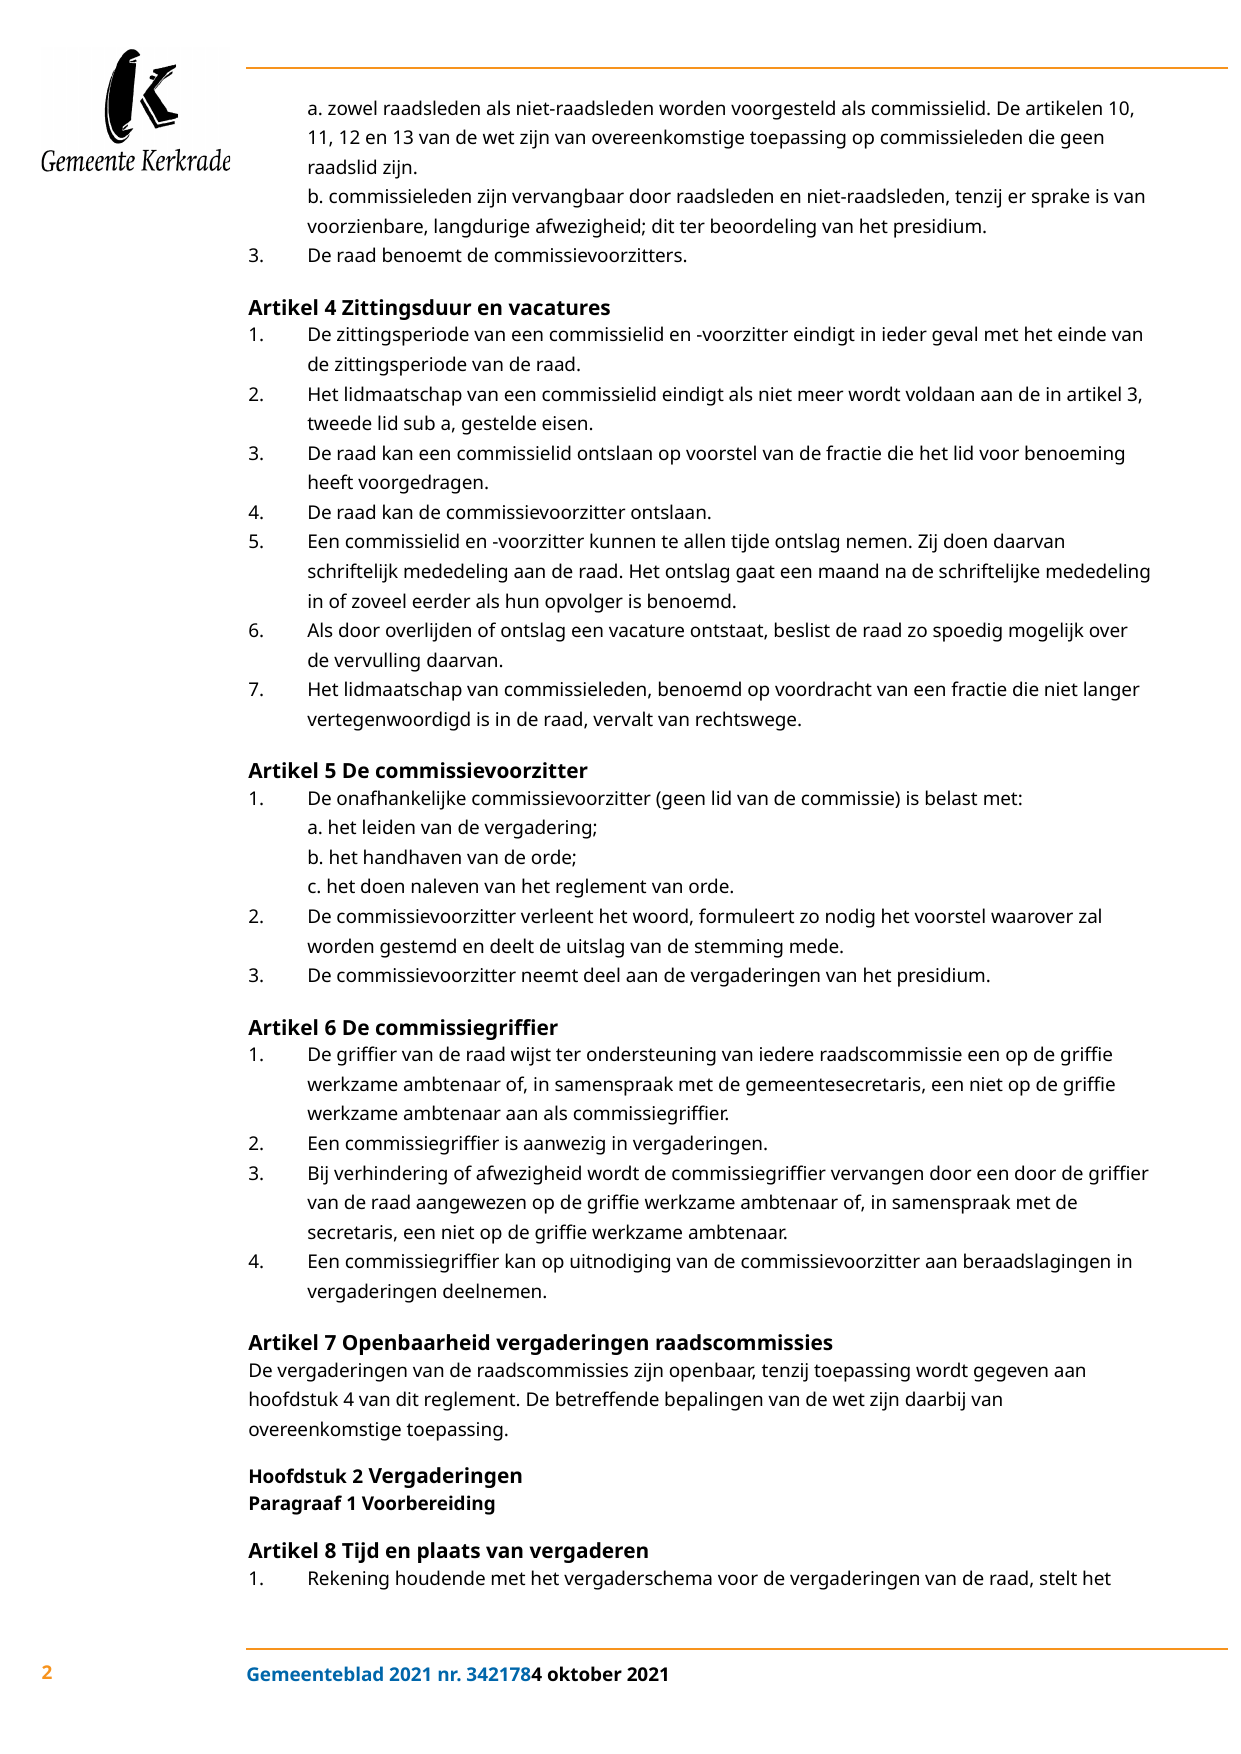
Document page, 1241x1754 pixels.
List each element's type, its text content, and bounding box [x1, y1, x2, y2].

text Hoofdstuk 2 Vergaderingen [248, 1462, 1152, 1490]
text Paragraaf 1 Voorbereiding [248, 1490, 1152, 1516]
text Artikel 8 Tijd en plaats van vergaderen [248, 1537, 1152, 1565]
list De commissievoorzitter neemt deel aan de vergaderingen van het presidium. [248, 962, 1152, 988]
list a. zowel raadsleden als niet-raadsleden worden voorgesteld als commissielid. De artikelen 10, 11, 12 en 13 van de wet zijn van overeenkomstige toepassing op commissieleden die geen raadslid zijn. [248, 95, 1152, 180]
list Een commissielid en -voorzitter kunnen te allen tijde ontslag nemen. Zij doen daarvan schriftelijk mededeling aan de raad. Het ontslag gaat een maand na de schriftelijke mededeling in of zoveel eerder als hun opvolger is benoemd. [248, 529, 1152, 613]
text De vergaderingen van de raadscommissies zijn openbaar, tenzij toepassing wordt gegeven aan hoofdstuk 4 van dit reglement. De betreffende bepalingen van de wet zijn daarbij van overeenkomstige toepassing. [248, 1357, 1152, 1442]
list De zittingsperiode van een commissielid en -voorzitter eindigt in ieder geval met het einde van de zittingsperiode van de raad. [248, 322, 1152, 377]
list Een commissiegriffier is aanwezig in vergaderingen. [248, 1130, 1152, 1156]
list Bij verhindering of afwezigheid wordt de commissiegriffier vervangen door een door de griffier van de raad aangewezen op de griffie werkzame ambtenaar of, in samenspraak met de secretaris, een niet op de griffie werkzame ambtenaar. [248, 1160, 1152, 1244]
text Artikel 7 Openbaarheid vergaderingen raadscommissies [248, 1328, 1152, 1357]
list De raad kan de commissievoorzitter ontslaan. [248, 499, 1152, 525]
list De griffier van de raad wijst ter ondersteuning van iedere raadscommissie een op de griffie werkzame ambtenaar of, in samenspraak met de gemeentesecretaris, een niet op de griffie werkzame ambtenaar aan als commissiegriffier. [248, 1041, 1152, 1126]
list b. commissieleden zijn vervangbaar door raadsleden en niet-raadsleden, tenzij er sprake is van voorzienbare, langdurige afwezigheid; dit ter beoordeling van het presidium. [248, 183, 1152, 239]
list Als door overlijden of ontslag een vacature ontstaat, beslist de raad zo spoedig mogelijk over de vervulling daarvan. [248, 617, 1152, 673]
list De onafhankelijke commissievoorzitter (geen lid van de commissie) is belast met: [248, 785, 1152, 811]
list Het lidmaatschap van een commissielid eindigt als niet meer wordt voldaan aan de in artikel 3, tweede lid sub a, gestelde eisen. [248, 381, 1152, 436]
list b. het handhaven van de orde; [248, 844, 1152, 870]
list a. het leiden van de vergadering; [248, 814, 1152, 840]
list Rekening houdende met het vergaderschema voor de vergaderingen van de raad, stelt het [248, 1565, 1152, 1591]
text Artikel 6 De commissiegriffier [248, 1013, 1152, 1041]
list Het lidmaatschap van commissieleden, benoemd op voordracht van een fractie die niet langer vertegenwoordigd is in de raad, vervalt van rechtswege. [248, 677, 1152, 732]
text Artikel 4 Zittingsduur en vacatures [248, 293, 1152, 322]
list Een commissiegriffier kan op uitnodiging van de commissievoorzitter aan beraadslagingen in vergaderingen deelnemen. [248, 1248, 1152, 1304]
list De raad kan een commissielid ontslaan op voorstel van de fractie die het lid voor benoeming heeft voorgedragen. [248, 440, 1152, 495]
list c. het doen naleven van het reglement van orde. [248, 874, 1152, 899]
text Artikel 5 De commissievoorzitter [248, 757, 1152, 785]
picture [41, 47, 231, 172]
list De raad benoemt de commissievoorzitters. [248, 243, 1152, 268]
list De commissievoorzitter verleent het woord, formuleert zo nodig het voorstel waarover zal worden gestemd en deelt de uitslag van de stemming mede. [248, 903, 1152, 959]
